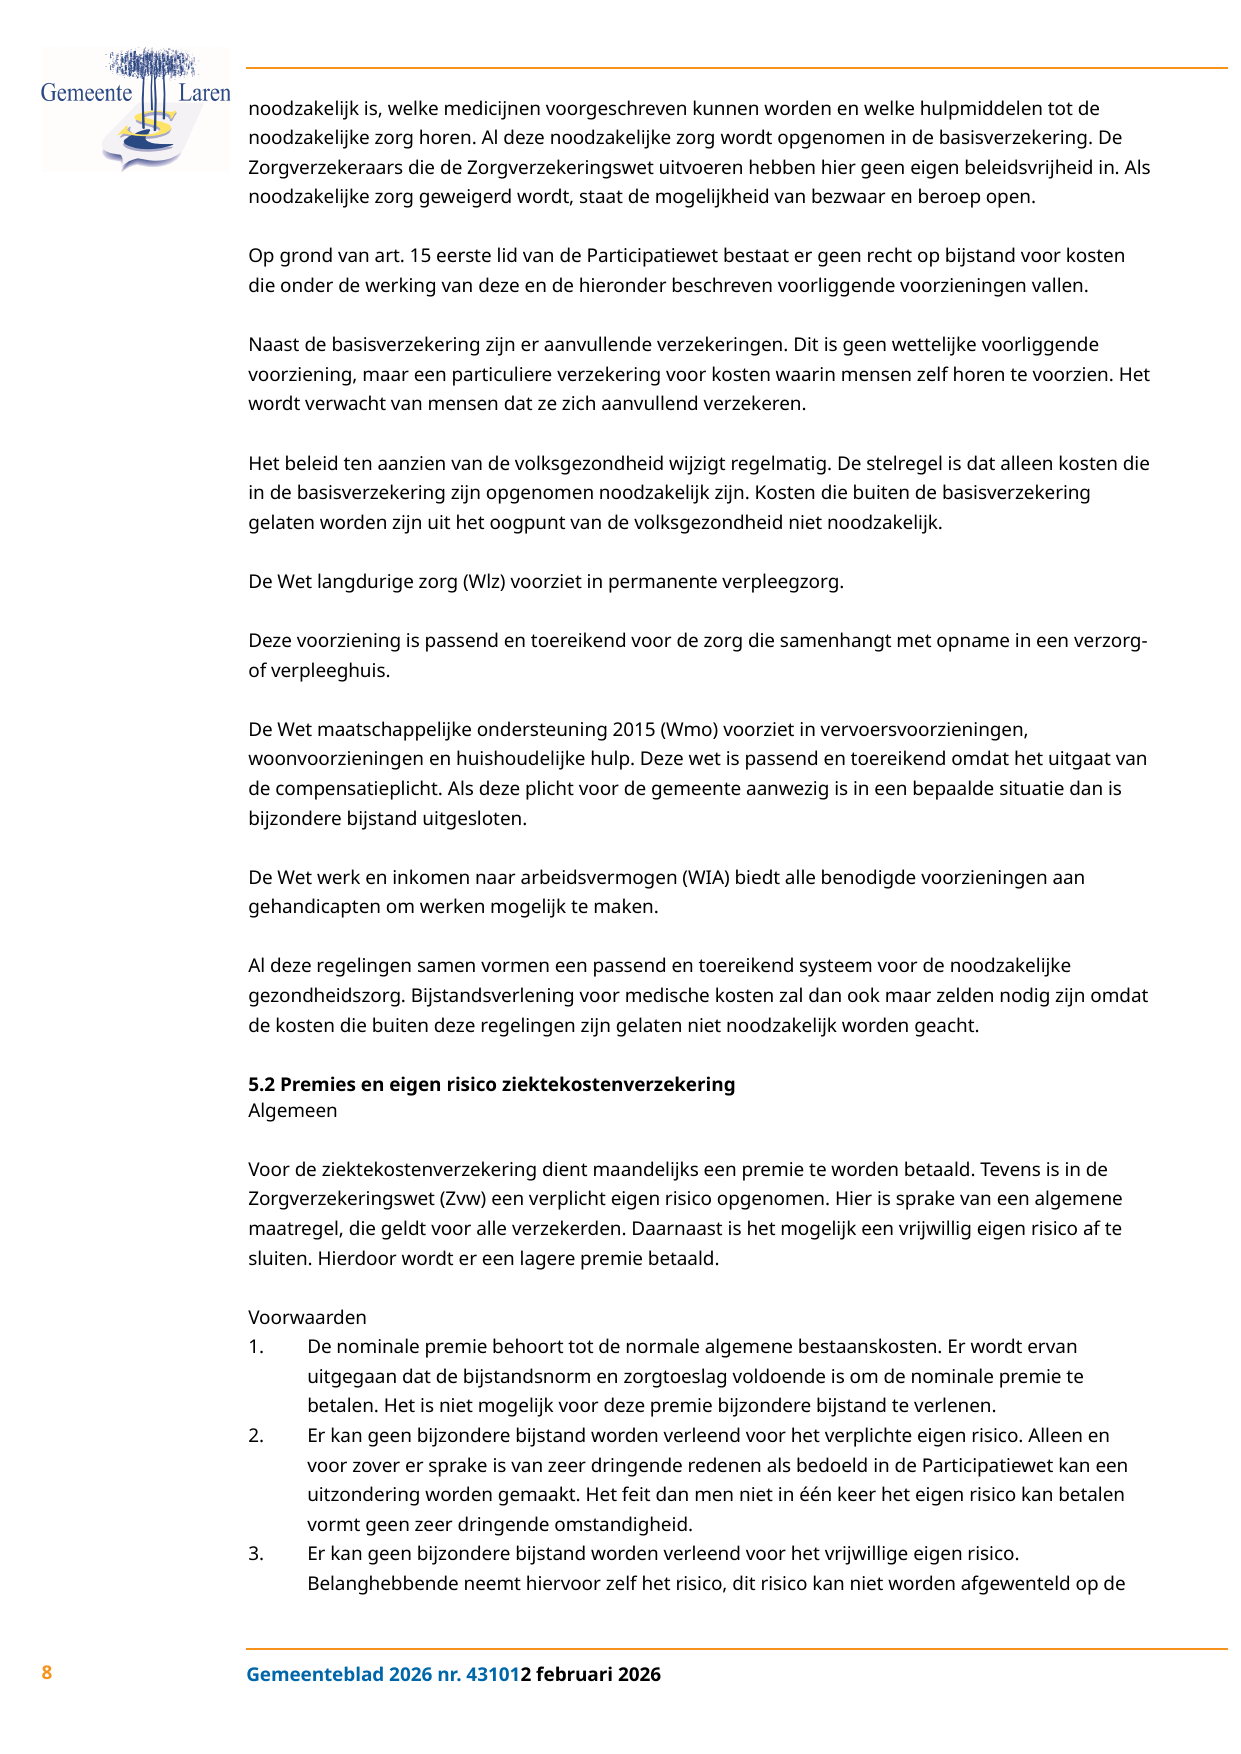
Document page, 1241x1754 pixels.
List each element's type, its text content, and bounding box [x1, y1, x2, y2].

list De nominale premie behoort tot de normale algemene bestaanskosten. Er wordt ervan uitgegaan dat de bijstandsnorm en zorgtoeslag voldoende is om de nominale premie te betalen. Het is niet mogelijk voor deze premie bijzondere bijstand te verlenen. [248, 1333, 1152, 1418]
text Het beleid ten aanzien van de volksgezondheid wijzigt regelmatig. De stelregel is dat alleen kosten die in de basisverzekering zijn opgenomen noodzakelijk zijn. Kosten die buiten de basisverzekering gelaten worden zijn uit het oogpunt van de volksgezondheid niet noodzakelijk. [248, 450, 1152, 535]
text Algemeen [248, 1097, 1152, 1122]
picture [41, 47, 231, 172]
list Er kan geen bijzondere bijstand worden verleend voor het verplichte eigen risico. Alleen en voor zover er sprake is van zeer dringende redenen als bedoeld in de Participatiewet kan een uitzondering worden gemaakt. Het feit dan men niet in één keer het eigen risico kan betalen vormt geen zeer dringende omstandigheid. [248, 1422, 1152, 1537]
text De Wet maatschappelijke ondersteuning 2015 (Wmo) voorziet in vervoersvoorzieningen, woonvoorzieningen en huishoudelijke hulp. Deze wet is passend en toereikend omdat het uitgaat van de compensatieplicht. Als deze plicht voor de gemeente aanwezig is in een bepaalde situatie dan is bijzondere bijstand uitgesloten. [248, 716, 1152, 831]
text De Wet langdurige zorg (Wlz) voorziet in permanente verpleegzorg. [248, 568, 1152, 594]
text Op grond van art. 15 eerste lid van de Participatiewet bestaat er geen recht op bijstand voor kosten die onder de werking van deze en de hieronder beschreven voorliggende voorzieningen vallen. [248, 243, 1152, 298]
list Er kan geen bijzondere bijstand worden verleend voor het vrijwillige eigen risico. Belanghebbende neemt hiervoor zelf het risico, dit risico kan niet worden afgewenteld op de [248, 1541, 1152, 1596]
text Al deze regelingen samen vormen een passend en toereikend systeem voor de noodzakelijke gezondheidszorg. Bijstandsverlening voor medische kosten zal dan ook maar zelden nodig zijn omdat de kosten die buiten deze regelingen zijn gelaten niet noodzakelijk worden geacht. [248, 953, 1152, 1038]
text Naast de basisverzekering zijn er aanvullende verzekeringen. Dit is geen wettelijke voorliggende voorziening, maar een particuliere verzekering voor kosten waarin mensen zelf horen te voorzien. Het wordt verwacht van mensen dat ze zich aanvullend verzekeren. [248, 331, 1152, 416]
text Voor de ziektekostenverzekering dient maandelijks een premie te worden betaald. Tevens is in de Zorgverzekeringswet (Zvw) een verplicht eigen risico opgenomen. Hier is sprake van een algemene maatregel, die geldt voor alle verzekerden. Daarnaast is het mogelijk een vrijwillig eigen risico af te sluiten. Hierdoor wordt er een lagere premie betaald. [248, 1156, 1152, 1270]
text 5.2 Premies en eigen risico ziektekostenverzekering [248, 1071, 1152, 1097]
text Deze voorziening is passend en toereikend voor de zorg die samenhangt met opname in een verzorg- of verpleeghuis. [248, 627, 1152, 683]
text Voorwaarden [248, 1304, 1152, 1329]
text noodzakelijk is, welke medicijnen voorgeschreven kunnen worden en welke hulpmiddelen tot de noodzakelijke zorg horen. Al deze noodzakelijke zorg wordt opgenomen in de basisverzekering. De Zorgverzekeraars die de Zorgverzekeringswet uitvoeren hebben hier geen eigen beleidsvrijheid in. Als noodzakelijke zorg geweigerd wordt, staat de mogelijkheid van bezwaar en beroep open. [248, 95, 1152, 209]
text De Wet werk en inkomen naar arbeidsvermogen (WIA) biedt alle benodigde voorzieningen aan gehandicapten om werken mogelijk te maken. [248, 864, 1152, 919]
